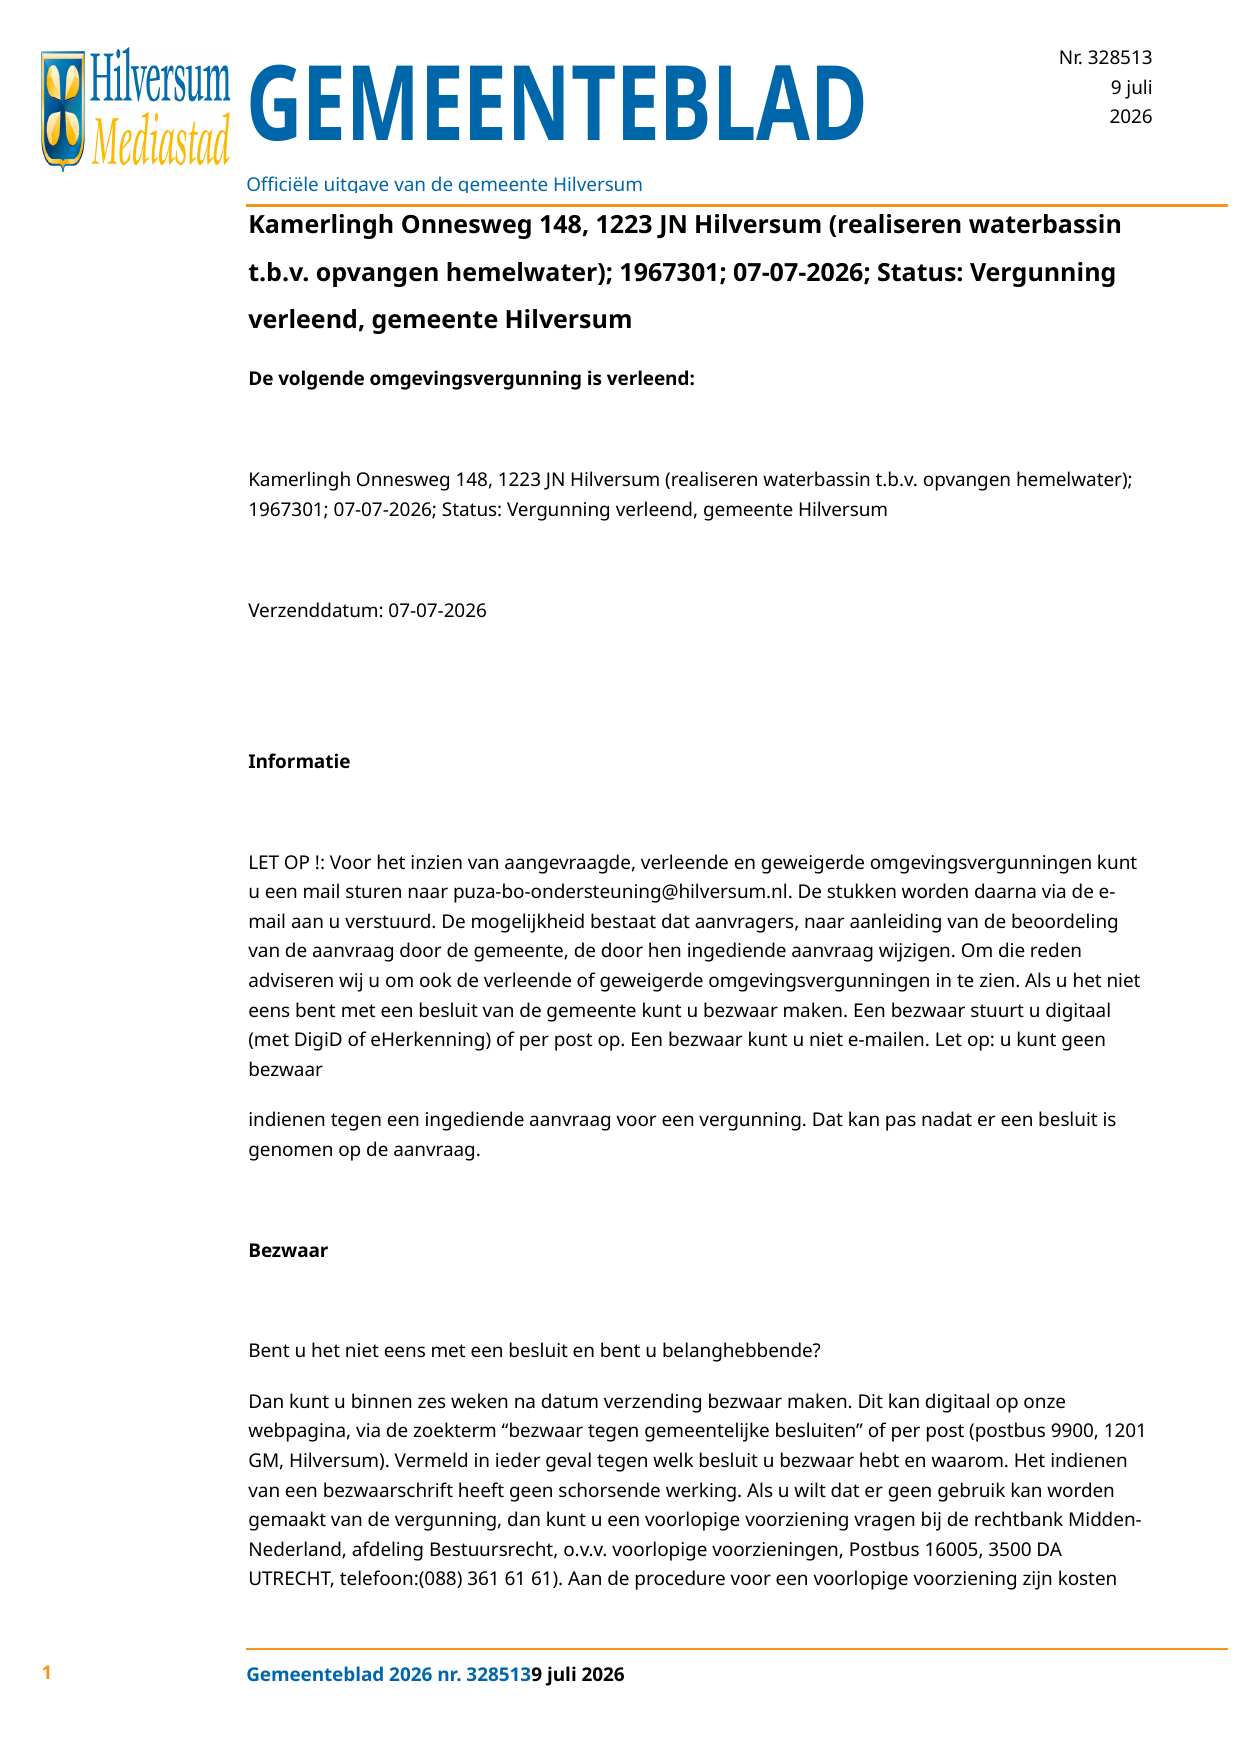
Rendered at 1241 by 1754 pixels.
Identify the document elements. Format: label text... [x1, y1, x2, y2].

text Kamerlingh Onnesweg 148, 1223 JN Hilversum (realiseren waterbassin t.b.v. opvangen hemelwater); 1967301; 07-07-2026; Status: Vergunning verleend, gemeente Hilversum [248, 466, 1152, 522]
text Dan kunt u binnen zes weken na datum verzending bezwaar maken. Dit kan digitaal op onze webpagina, via de zoekterm “bezwaar tegen gemeentelijke besluiten” of per post (postbus 9900, 1201 GM, Hilversum). Vermeld in ieder geval tegen welk besluit u bezwaar hebt en waarom. Het indienen van een bezwaarschrift heeft geen schorsende werking. Als u wilt dat er geen gebruik kan worden gemaakt van de vergunning, dan kunt u een voorlopige voorziening vragen bij de rechtbank Midden-Nederland, afdeling Bestuursrecht, o.v.v. voorlopige voorzieningen, Postbus 16005, 3500 DA UTRECHT, telefoon:(088) 361 61 61). Aan de procedure voor een voorlopige voorziening zijn kosten [248, 1388, 1152, 1591]
picture [41, 47, 231, 172]
text Informatie [248, 748, 1152, 774]
text De volgende omgevingsvergunning is verleend: [248, 366, 1152, 391]
text Verzenddatum: 07-07-2026 [248, 597, 1152, 622]
text indienen tegen een ingediende aanvraag voor een vergunning. Dat kan pas nadat er een besluit is genomen op de aanvraag. [248, 1106, 1152, 1162]
text Kamerlingh Onnesweg 148, 1223 JN Hilversum (realiseren waterbassin t.b.v. opvangen hemelwater); 1967301; 07-07-2026; Status: Vergunning verleend, gemeente Hilversum [248, 207, 1152, 336]
text Bezwaar [248, 1237, 1152, 1262]
text LET OP !: Voor het inzien van aangevraagde, verleende en geweigerde omgevingsvergunningen kunt u een mail sturen naar puza-bo-ondersteuning@hilversum.nl. De stukken worden daarna via de e-mail aan u verstuurd. De mogelijkheid bestaat dat aanvragers, naar aanleiding van de beoordeling van de aanvraag door de gemeente, de door hen ingediende aanvraag wijzigen. Om die reden adviseren wij u om ook de verleende of geweigerde omgevingsvergunningen in te zien. Als u het niet eens bent met een besluit van de gemeente kunt u bezwaar maken. Een bezwaar stuurt u digitaal (met DigiD of eHerkenning) of per post op. Een bezwaar kunt u niet e-mailen. Let op: u kunt geen bezwaar [248, 849, 1152, 1082]
text Bent u het niet eens met een besluit en bent u belanghebbende? [248, 1338, 1152, 1363]
